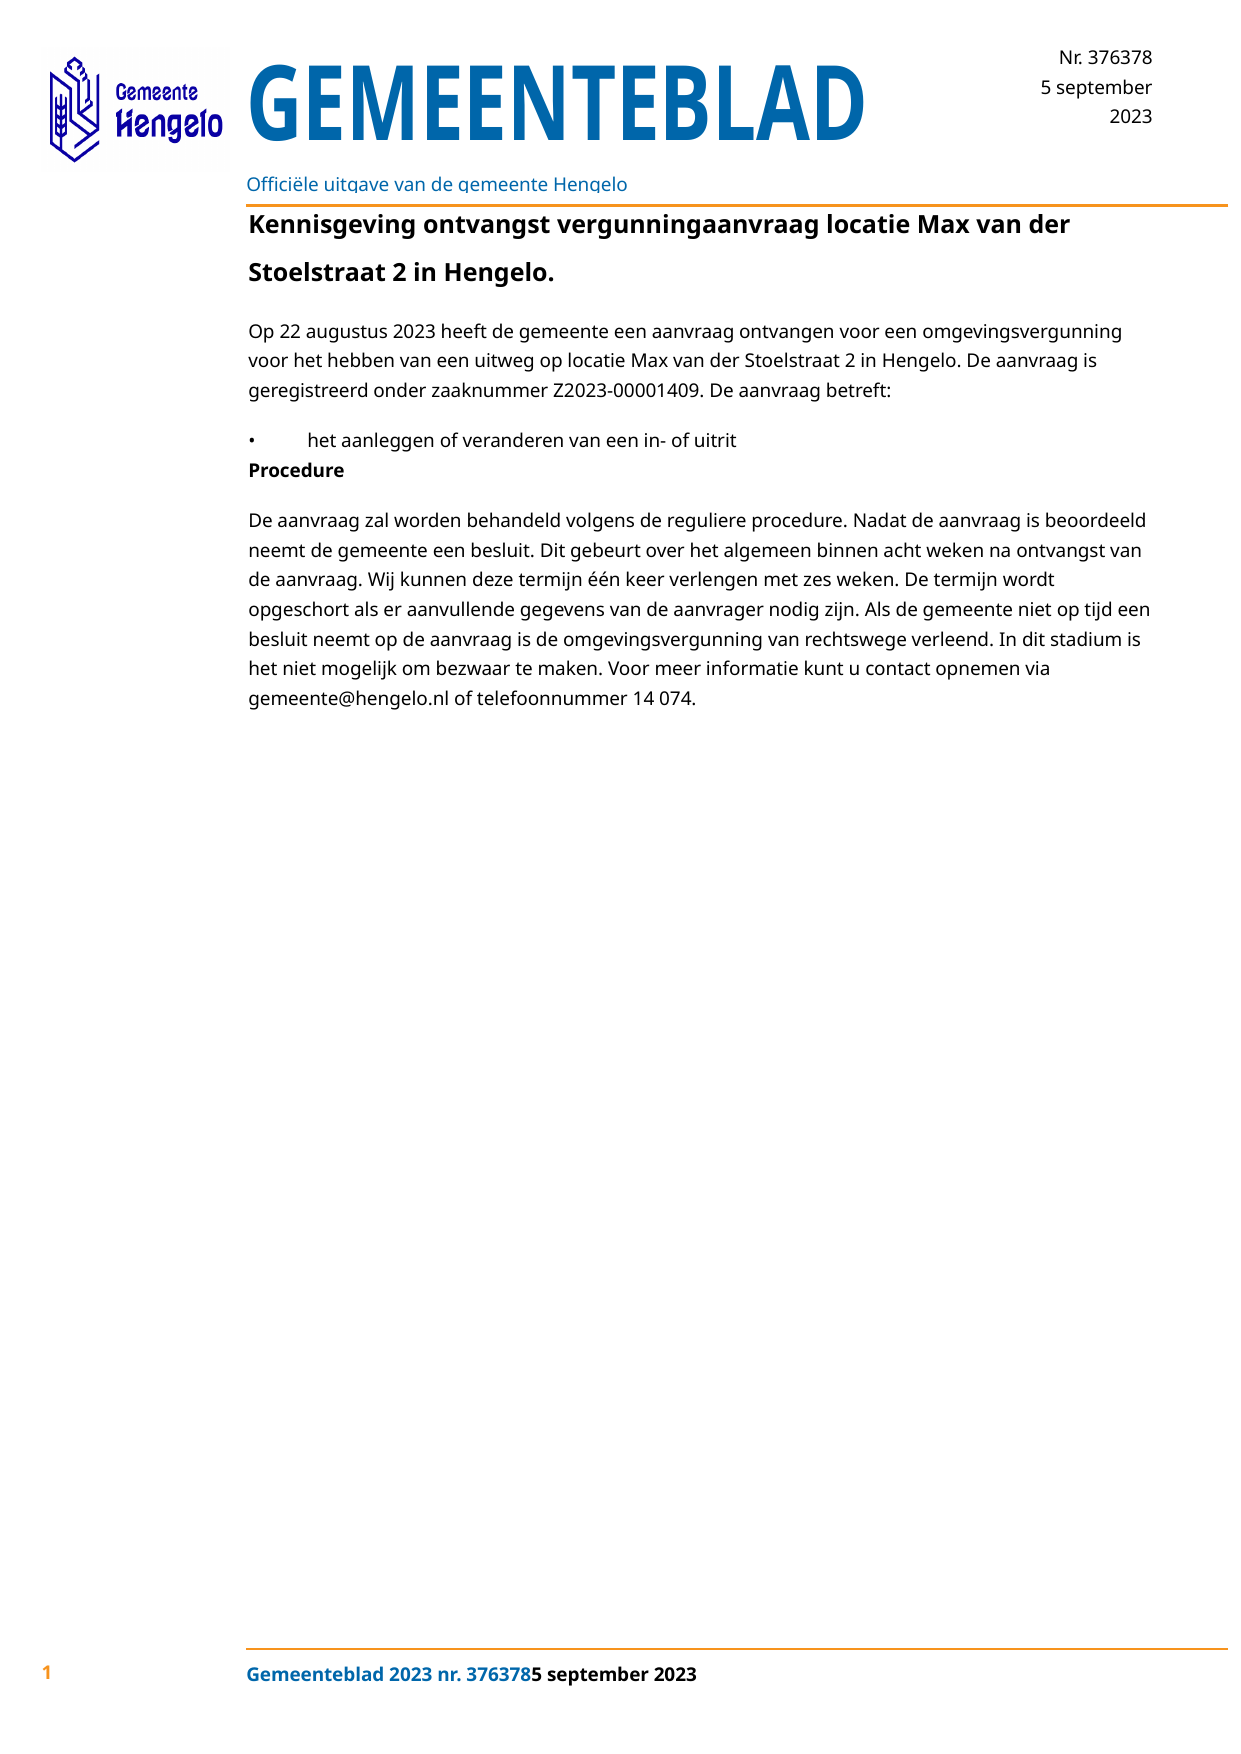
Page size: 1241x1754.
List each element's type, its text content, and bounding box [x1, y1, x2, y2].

list het aanleggen of veranderen van een in- of uitrit [248, 427, 1152, 453]
text Procedure [248, 457, 1152, 483]
picture [41, 47, 231, 172]
text De aanvraag zal worden behandeld volgens de reguliere procedure. Nadat de aanvraag is beoordeeld neemt de gemeente een besluit. Dit gebeurt over het algemeen binnen acht weken na ontvangst van de aanvraag. Wij kunnen deze termijn één keer verlengen met zes weken. De termijn wordt opgeschort als er aanvullende gegevens van de aanvrager nodig zijn. Als de gemeente niet op tijd een besluit neemt op de aanvraag is de omgevingsvergunning van rechtswege verleend. In dit stadium is het niet mogelijk om bezwaar te maken. Voor meer informatie kunt u contact opnemen via gemeente@hengelo.nl of telefoonnummer 14 074. [248, 507, 1152, 711]
text Op 22 augustus 2023 heeft de gemeente een aanvraag ontvangen voor een omgevingsvergunning voor het hebben van een uitweg op locatie Max van der Stoelstraat 2 in Hengelo. De aanvraag is geregistreerd onder zaaknummer Z2023-00001409. De aanvraag betreft: [248, 318, 1152, 403]
text Kennisgeving ontvangst vergunningaanvraag locatie Max van der Stoelstraat 2 in Hengelo. [248, 207, 1152, 288]
